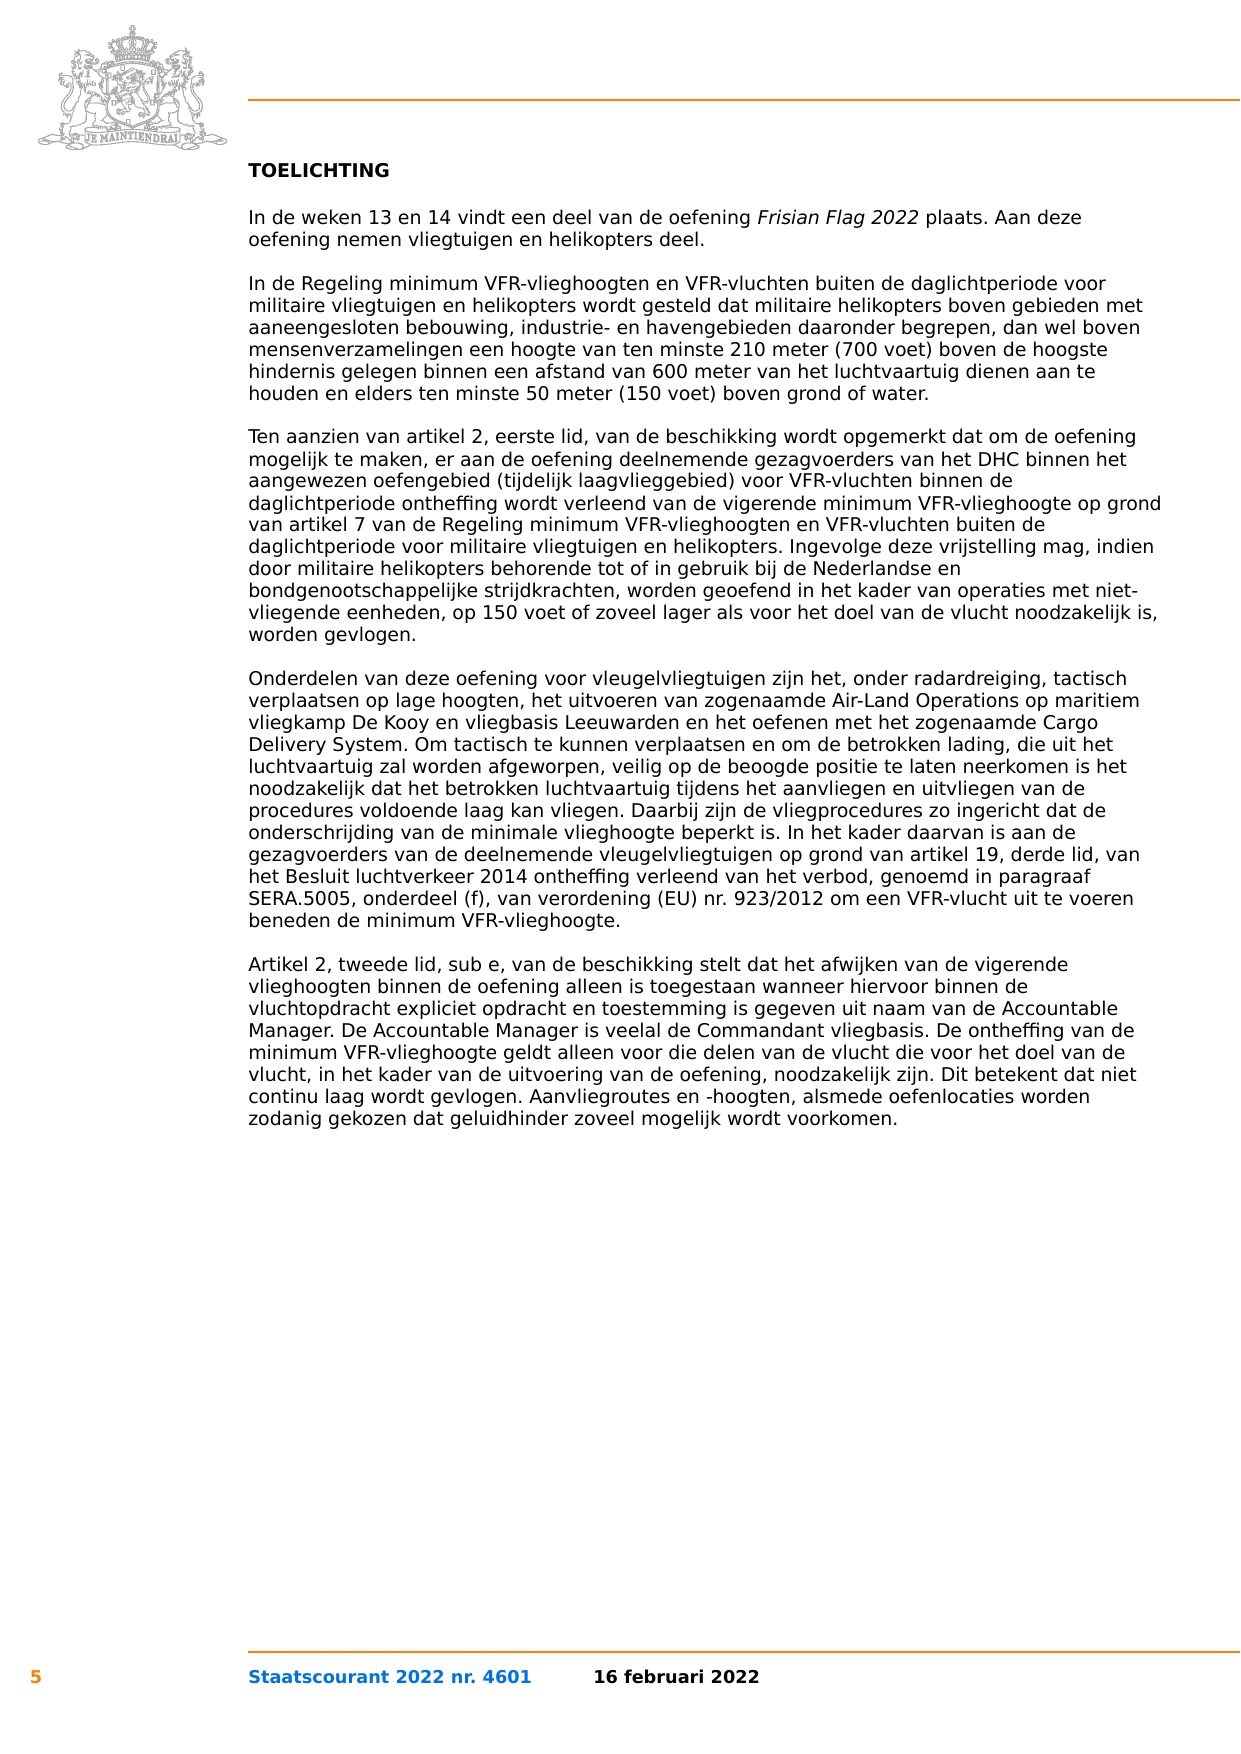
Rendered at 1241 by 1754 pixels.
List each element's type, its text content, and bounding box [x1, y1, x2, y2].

text Ten aanzien van artikel 2, eerste lid, van de beschikking wordt opgemerkt dat om de oefening mogelijk te maken, er aan de oefening deelnemende gezagvoerders van het DHC binnen het aangewezen oefengebied (tijdelijk laagvlieggebied) voor VFR-vluchten binnen de daglichtperiode ontheffing wordt verleend van de vigerende minimum VFR-vlieghoogte op grond van artikel 7 van de Regeling minimum VFR-vlieghoogten en VFR-vluchten buiten de daglichtperiode voor militaire vliegtuigen en helikopters. Ingevolge deze vrijstelling mag, indien door militaire helikopters behorende tot of in gebruik bij de Nederlandse en bondgenootschappelijke strijdkrachten, worden geoefend in het kader van operaties met niet-vliegende eenheden, op 150 voet of zoveel lager als voor het doel van de vlucht noodzakelijk is, worden gevlogen. [248, 426, 1163, 646]
text In de Regeling minimum VFR-vlieghoogten en VFR-vluchten buiten de daglichtperiode voor militaire vliegtuigen en helikopters wordt gesteld dat militaire helikopters boven gebieden met aaneengesloten bebouwing, industrie- en havengebieden daaronder begrepen, dan wel boven mensenverzamelingen een hoogte van ten minste 210 meter (700 voet) boven de hoogste hindernis gelegen binnen een afstand van 600 meter van het luchtvaartuig dienen aan te houden en elders ten minste 50 meter (150 voet) boven grond of water. [248, 273, 1163, 404]
text Onderdelen van deze oefening voor vleugelvliegtuigen zijn het, onder radardreiging, tactisch verplaatsen op lage hoogten, het uitvoeren van zogenaamde Air-Land Operations op maritiem vliegkamp De Kooy en vliegbasis Leeuwarden en het oefenen met het zogenaamde Cargo Delivery System. Om tactisch te kunnen verplaatsen en om de betrokken lading, die uit het luchtvaartuig zal worden afgeworpen, veilig op de beoogde positie te laten neerkomen is het noodzakelijk dat het betrokken luchtvaartuig tijdens het aanvliegen en uitvliegen van de procedures voldoende laag kan vliegen. Daarbij zijn de vliegprocedures zo ingericht dat de onderschrijding van de minimale vlieghoogte beperkt is. In het kader daarvan is aan de gezagvoerders van de deelnemende vleugelvliegtuigen op grond van artikel 19, derde lid, van het Besluit luchtverkeer 2014 ontheffing verleend van het verbod, genoemd in paragraaf SERA.5005, onderdeel (f), van verordening (EU) nr. 923/2012 om een VFR-vlucht uit te voeren beneden de minimum VFR-vlieghoogte. [248, 668, 1163, 932]
text Artikel 2, tweede lid, sub e, van de beschikking stelt dat het afwijken van de vigerende vlieghoogten binnen de oefening alleen is toegestaan wanneer hiervoor binnen de vluchtopdracht expliciet opdracht en toestemming is gegeven uit naam van de Accountable Manager. De Accountable Manager is veelal de Commandant vliegbasis. De ontheffing van de minimum VFR-vlieghoogte geldt alleen voor die delen van de vlucht die voor het doel van de vlucht, in het kader van de uitvoering van de oefening, noodzakelijk zijn. Dit betekent dat niet continu laag wordt gevlogen. Aanvliegroutes en -hoogten, alsmede oefenlocaties worden zodanig gekozen dat geluidhinder zoveel mogelijk wordt voorkomen. [248, 954, 1163, 1129]
text In de weken 13 en 14 vindt een deel van de oefening Frisian Flag 2022 plaats. Aan deze oefening nemen vliegtuigen en helikopters deel. [248, 207, 1163, 251]
subtitle TOELICHTING [248, 160, 1163, 182]
picture [38, 25, 227, 150]
